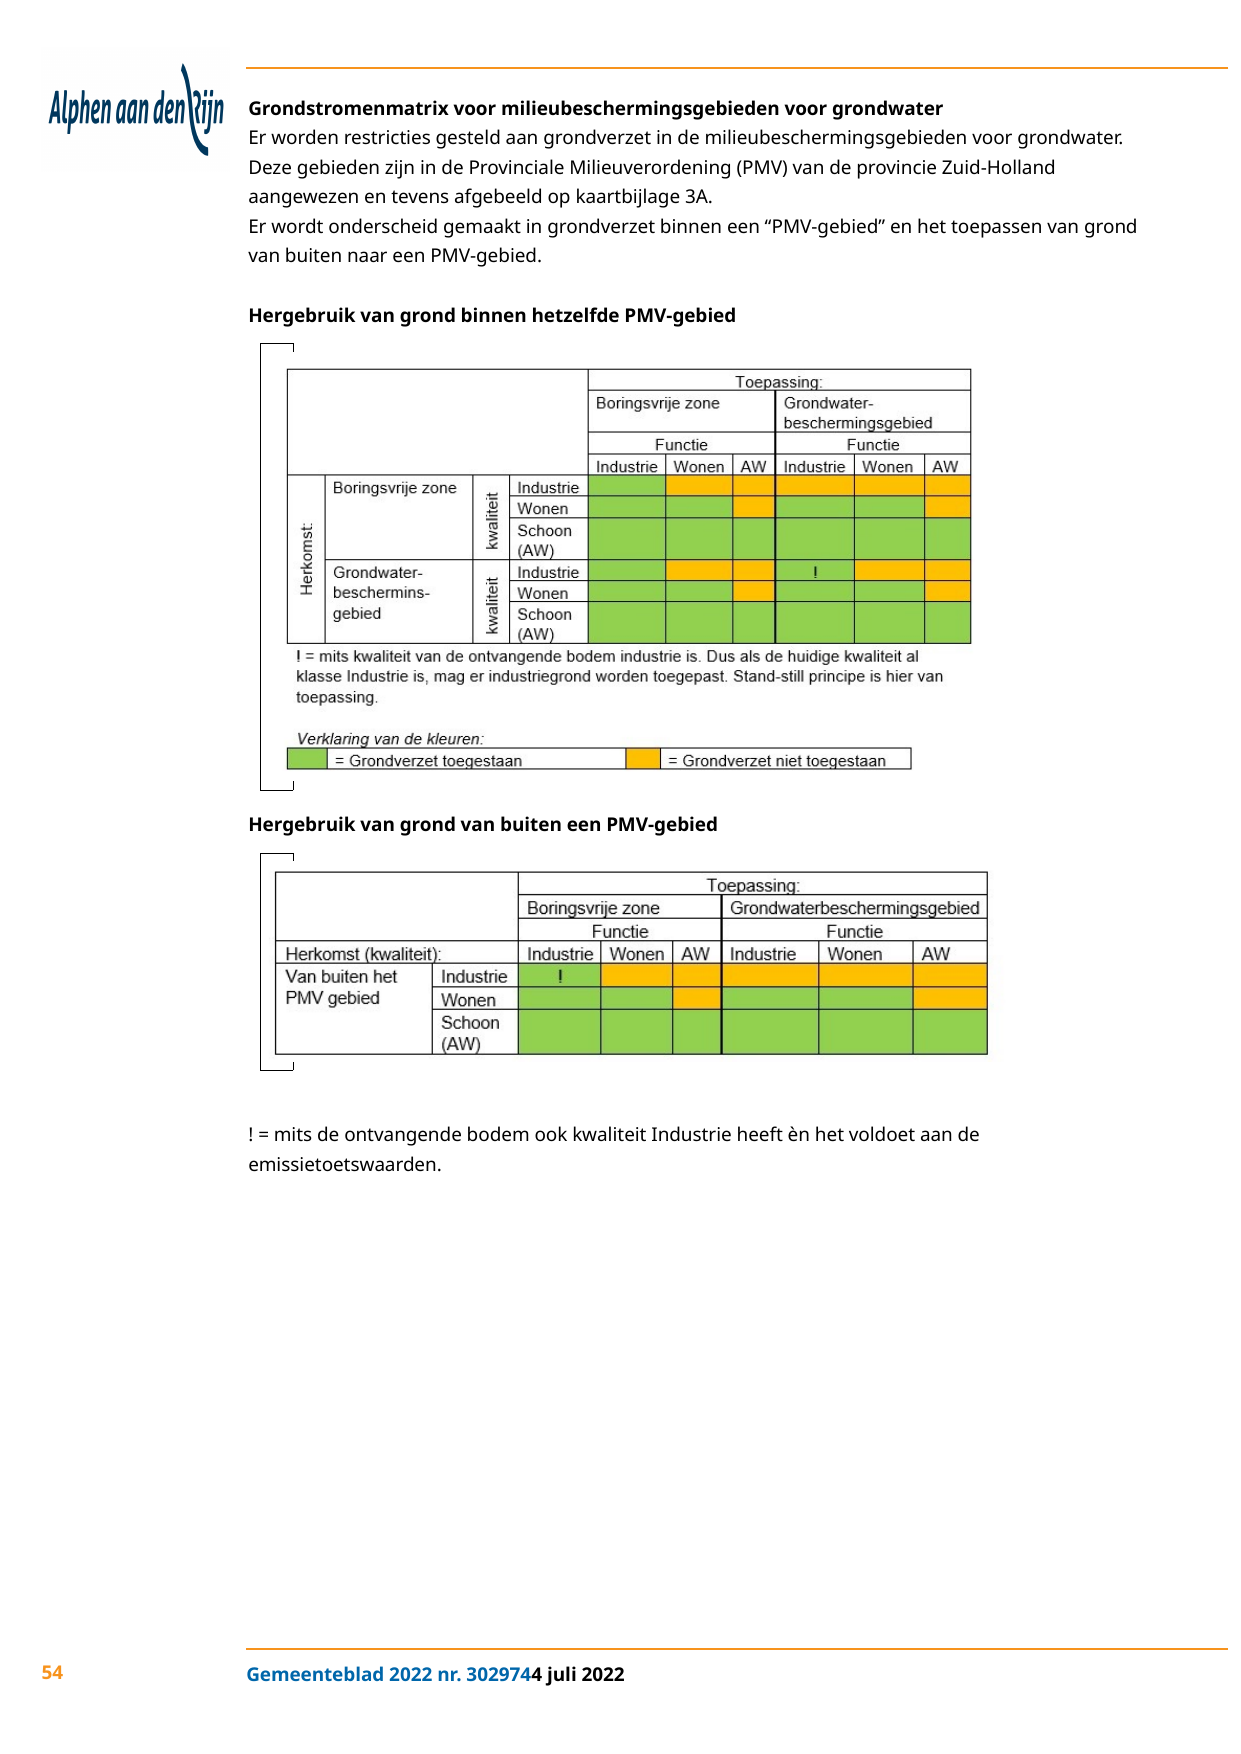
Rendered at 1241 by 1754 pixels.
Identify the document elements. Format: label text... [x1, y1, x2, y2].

text Hergebruik van grond van buiten een PMV-gebied [248, 811, 1152, 837]
text Er wordt onderscheid gemaakt in grondverzet binnen een “PMV-gebied” en het toepassen van grond van buiten naar een PMV-gebied. [248, 213, 1152, 268]
text Hergebruik van grond binnen hetzelfde PMV-gebied [248, 302, 1152, 328]
text Grondstromenmatrix voor milieubeschermingsgebieden voor grondwater [248, 95, 1152, 121]
text ! = mits de ontvangende bodem ook kwaliteit Industrie heeft èn het voldoet aan de emissietoetswaarden. [248, 1121, 1152, 1177]
picture [268, 352, 1008, 781]
picture [41, 47, 231, 172]
picture [268, 861, 1008, 1062]
text Er worden restricties gesteld aan grondverzet in de milieubeschermingsgebieden voor grondwater. Deze gebieden zijn in de Provinciale Milieuverordening (PMV) van de provincie Zuid-Holland aangewezen en tevens afgebeeld op kaartbijlage 3A. [248, 124, 1152, 209]
